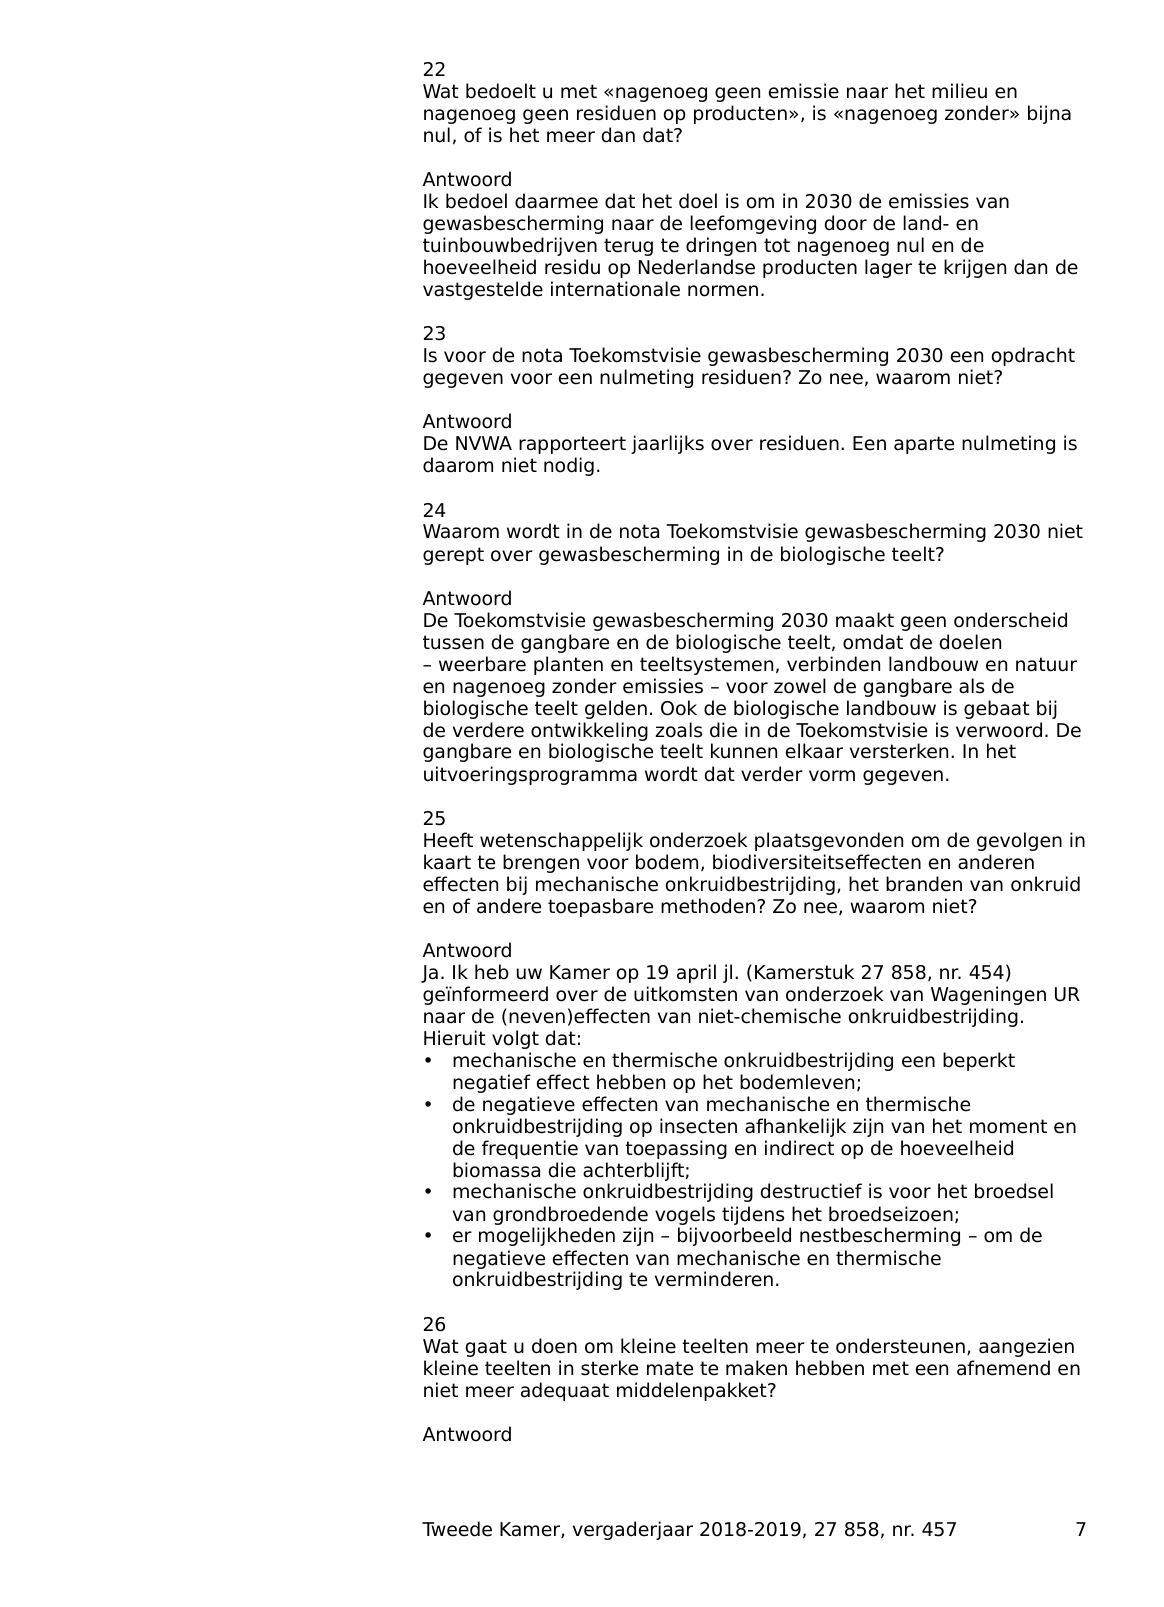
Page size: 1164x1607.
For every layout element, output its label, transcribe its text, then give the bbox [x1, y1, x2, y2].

text • de negatieve effecten van mechanische en thermische onkruidbestrijding op insecten afhankelijk zijn van het moment en de frequentie van toepassing en indirect op de hoeveelheid biomassa die achterblijft; [422, 1093, 1087, 1181]
text Antwoord [422, 411, 1087, 433]
text • mechanische onkruidbestrijding destructief is voor het broedsel van grondbroedende vogels tijdens het broedseizoen; [422, 1181, 1087, 1225]
text 22 [422, 59, 1087, 81]
text Ja. Ik heb uw Kamer op 19 april jl. (Kamerstuk 27 858, nr. 454) geïnformeerd over de uitkomsten van onderzoek van Wageningen UR naar de (neven)effecten van niet-chemische onkruidbestrijding. Hieruit volgt dat: [422, 962, 1087, 1049]
text Wat bedoelt u met «nagenoeg geen emissie naar het milieu en nagenoeg geen residuen op producten», is «nagenoeg zonder» bijna nul, of is het meer dan dat? [422, 81, 1087, 147]
text • er mogelijkheden zijn – bijvoorbeeld nestbescherming – om de negatieve effecten van mechanische en thermische onkruidbestrijding te verminderen. [422, 1225, 1087, 1291]
text 25 [422, 808, 1087, 829]
text Antwoord [422, 940, 1087, 962]
text 24 [422, 499, 1087, 521]
text Waarom wordt in de nota Toekomstvisie gewasbescherming 2030 niet gerept over gewasbescherming in de biologische teelt? [422, 521, 1087, 565]
text 26 [422, 1313, 1087, 1336]
text Antwoord [422, 169, 1087, 191]
text Ik bedoel daarmee dat het doel is om in 2030 de emissies van gewasbescherming naar de leefomgeving door de land- en tuinbouwbedrijven terug te dringen tot nagenoeg nul en de hoeveelheid residu op Nederlandse producten lager te krijgen dan de vastgestelde internationale normen. [422, 191, 1087, 301]
text 23 [422, 323, 1087, 345]
text Wat gaat u doen om kleine teelten meer te ondersteunen, aangezien kleine teelten in sterke mate te maken hebben met een afnemend en niet meer adequaat middelenpakket? [422, 1336, 1087, 1401]
text Antwoord [422, 1424, 1087, 1446]
text De NVWA rapporteert jaarlijks over residuen. Een aparte nulmeting is daarom niet nodig. [422, 433, 1087, 477]
text Antwoord [422, 588, 1087, 609]
text Is voor de nota Toekomstvisie gewasbescherming 2030 een opdracht gegeven voor een nulmeting residuen? Zo nee, waarom niet? [422, 345, 1087, 389]
text • mechanische en thermische onkruidbestrijding een beperkt negatief effect hebben op het bodemleven; [422, 1049, 1087, 1093]
text Heeft wetenschappelijk onderzoek plaatsgevonden om de gevolgen in kaart te brengen voor bodem, biodiversiteitseffecten en anderen effecten bij mechanische onkruidbestrijding, het branden van onkruid en of andere toepasbare methoden? Zo nee, waarom niet? [422, 829, 1087, 917]
text De Toekomstvisie gewasbescherming 2030 maakt geen onderscheid tussen de gangbare en de biologische teelt, omdat de doelen – weerbare planten en teeltsystemen, verbinden landbouw en natuur en nagenoeg zonder emissies – voor zowel de gangbare als de biologische teelt gelden. Ook de biologische landbouw is gebaat bij de verdere ontwikkeling zoals die in de Toekomstvisie is verwoord. De gangbare en biologische teelt kunnen elkaar versterken. In het uitvoeringsprogramma wordt dat verder vorm gegeven. [422, 609, 1087, 785]
